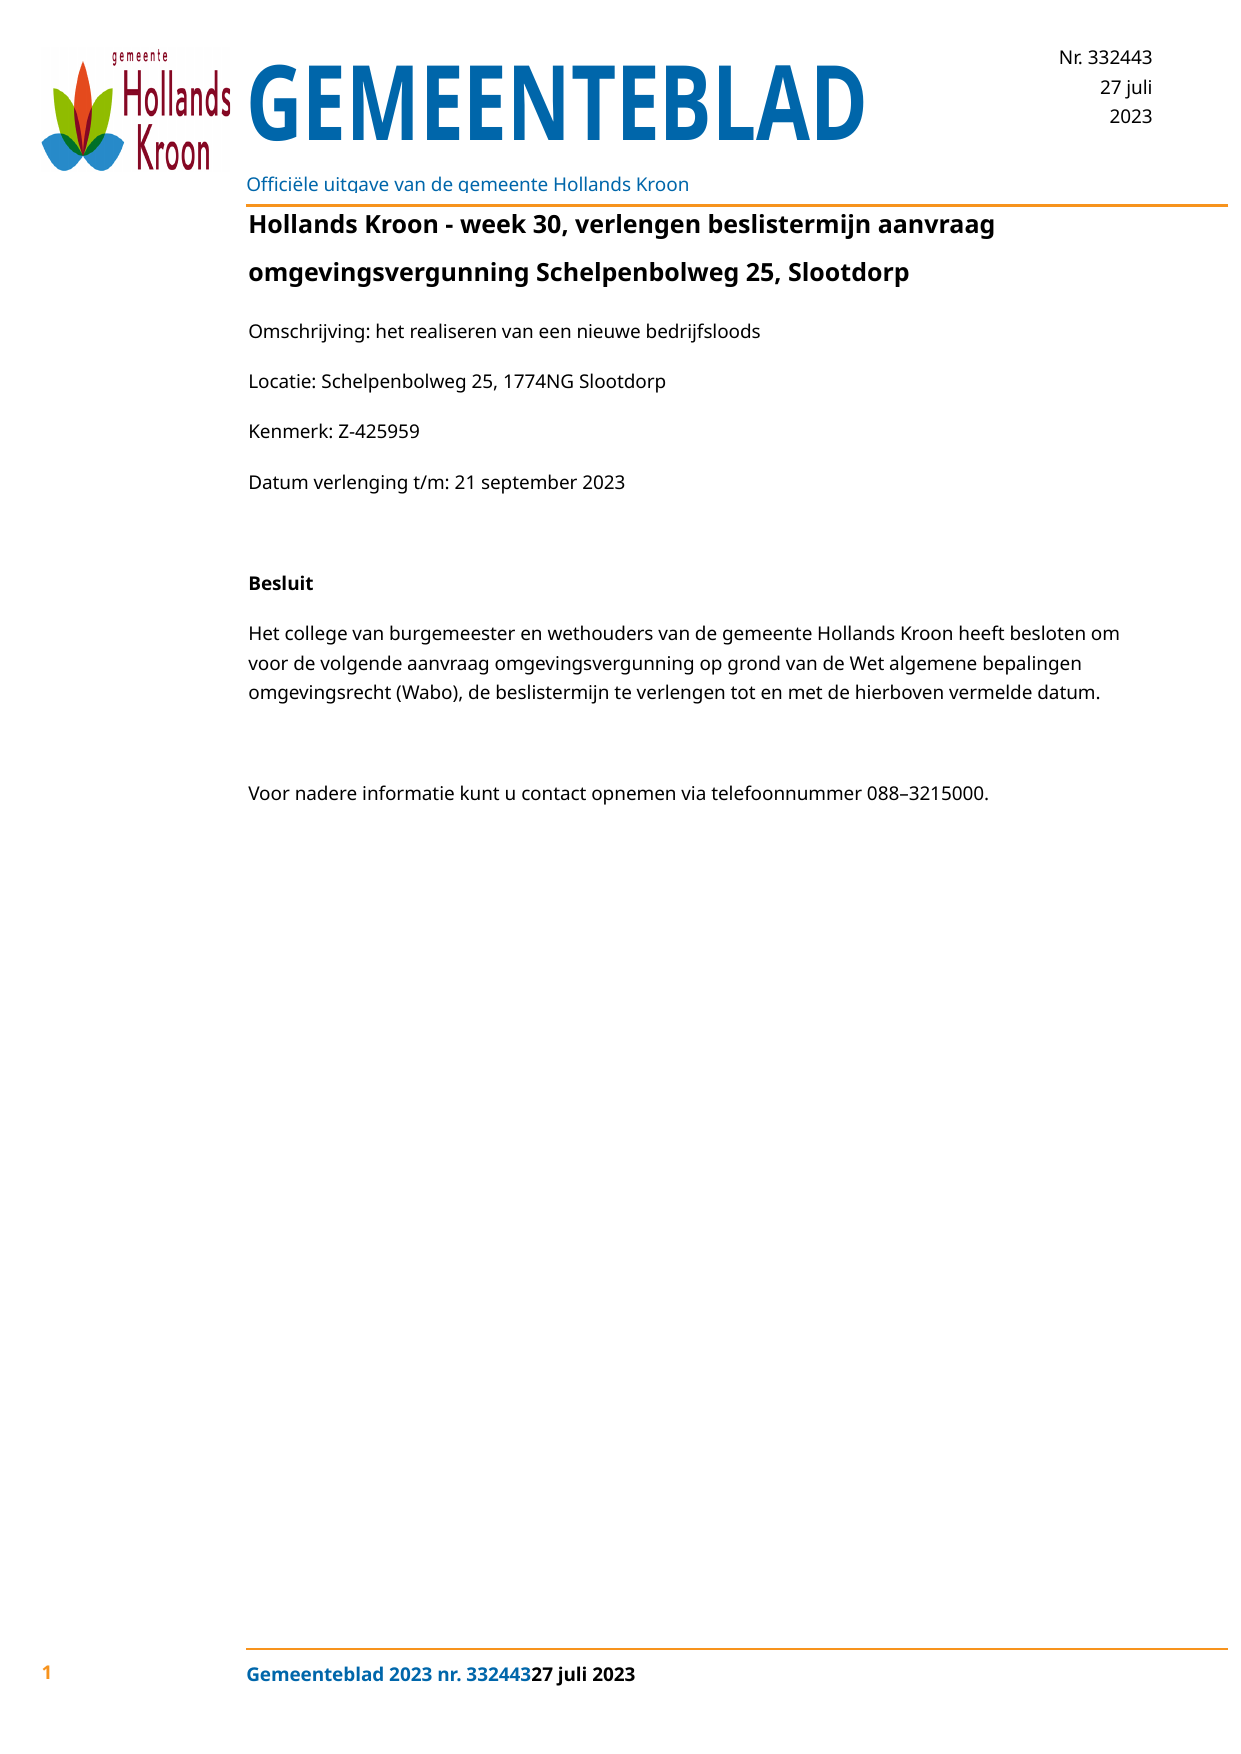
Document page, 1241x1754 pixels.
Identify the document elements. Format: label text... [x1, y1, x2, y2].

text Datum verlenging t/m: 21 september 2023 [248, 469, 1152, 495]
text Hollands Kroon - week 30, verlengen beslistermijn aanvraag omgevingsvergunning Schelpenbolweg 25, Slootdorp [248, 207, 1152, 288]
text Besluit [248, 570, 1152, 596]
text Het college van burgemeester en wethouders van de gemeente Hollands Kroon heeft besloten om voor de volgende aanvraag omgevingsvergunning op grond van de Wet algemene bepalingen omgevingsrecht (Wabo), de beslistermijn te verlengen tot en met de hierboven vermelde datum. [248, 620, 1152, 705]
text Locatie: Schelpenbolweg 25, 1774NG Slootdorp [248, 368, 1152, 394]
text Kenmerk: Z-425959 [248, 419, 1152, 444]
text Omschrijving: het realiseren van een nieuwe bedrijfsloods [248, 318, 1152, 344]
picture [41, 47, 231, 172]
text Voor nadere informatie kunt u contact opnemen via telefoonnummer 088–3215000. [248, 780, 1152, 806]
